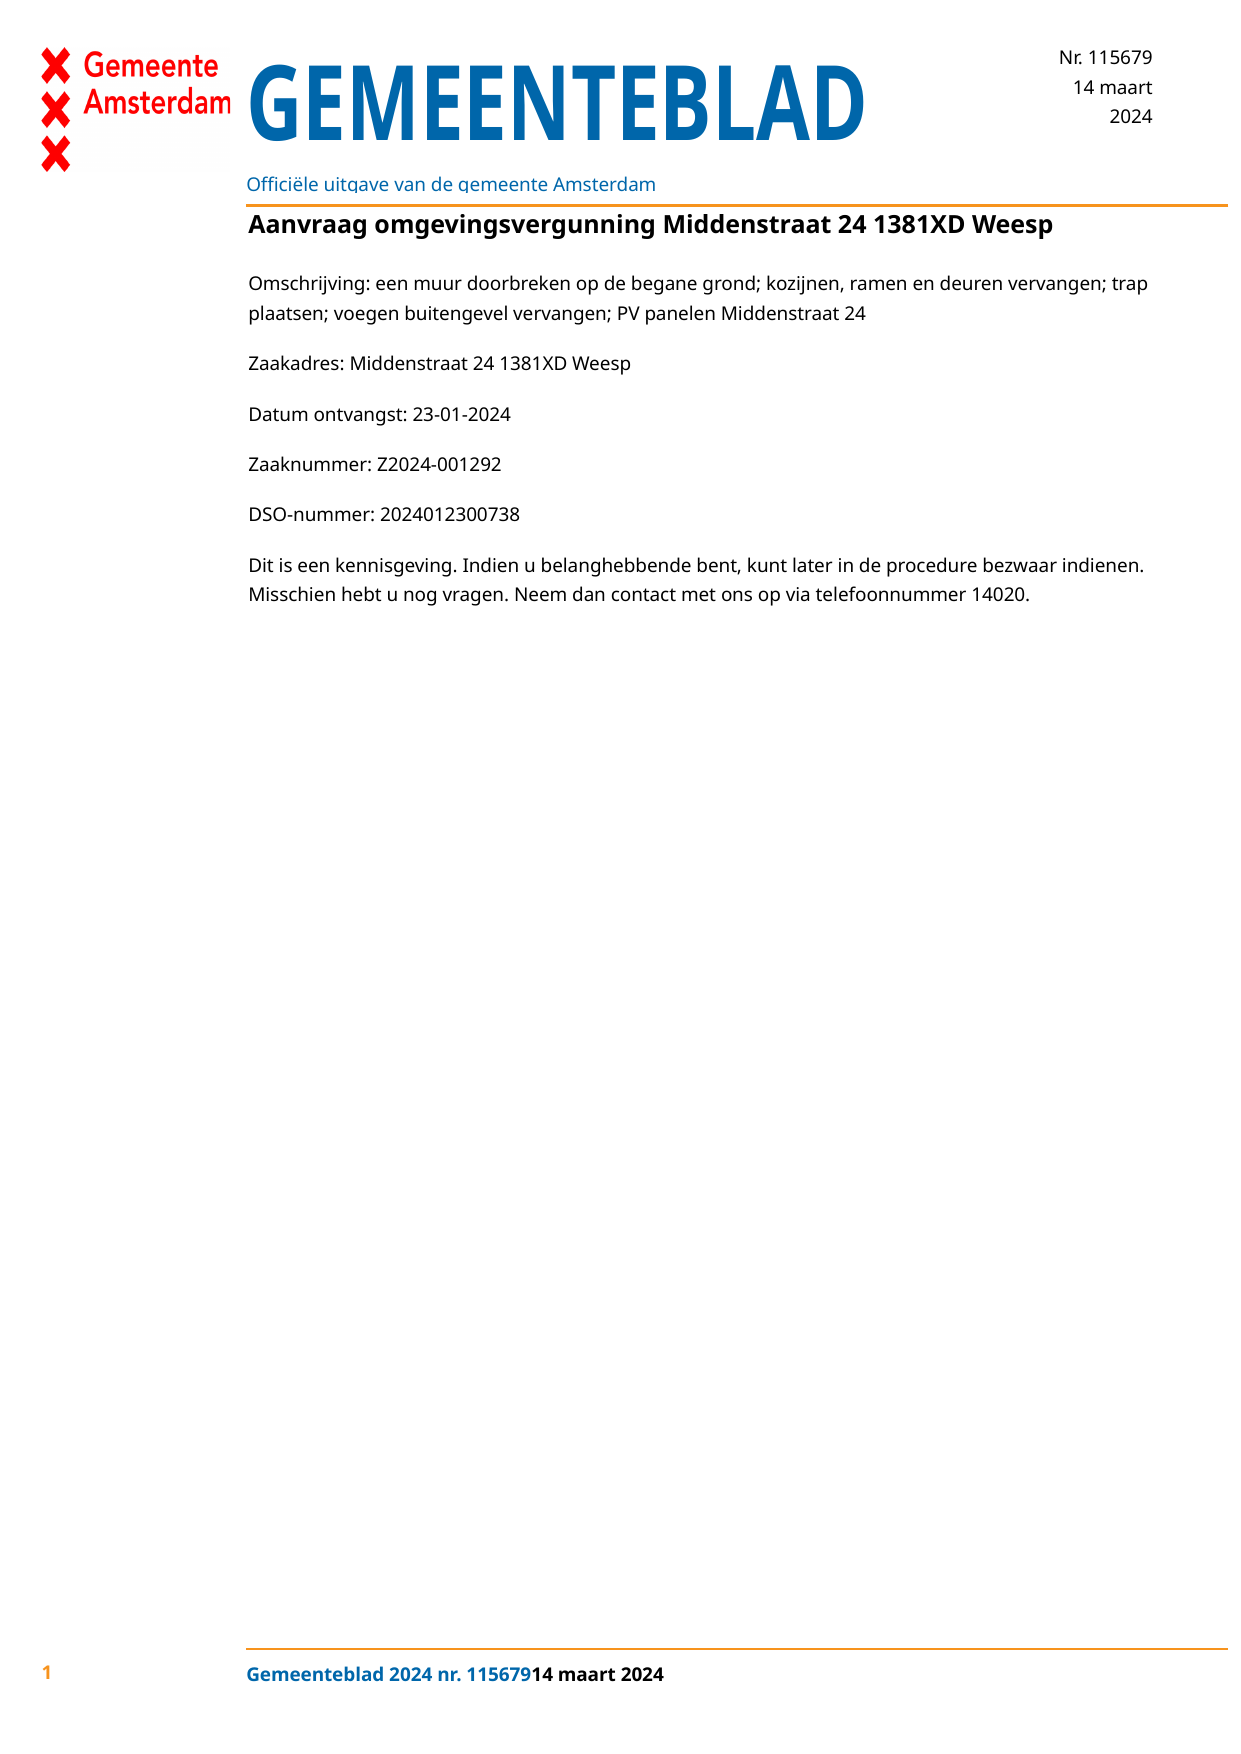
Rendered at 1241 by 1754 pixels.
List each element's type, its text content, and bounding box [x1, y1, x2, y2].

text Datum ontvangst: 23-01-2024 [248, 401, 1152, 426]
text DSO-nummer: 2024012300738 [248, 502, 1152, 527]
text Zaaknummer: Z2024-001292 [248, 451, 1152, 477]
picture [41, 47, 231, 172]
text Omschrijving: een muur doorbreken op de begane grond; kozijnen, ramen en deuren vervangen; trap plaatsen; voegen buitengevel vervangen; PV panelen Middenstraat 24 [248, 270, 1152, 326]
text Dit is een kennisgeving. Indien u belanghebbende bent, kunt later in de procedure bezwaar indienen. Misschien hebt u nog vragen. Neem dan contact met ons op via telefoonnummer 14020. [248, 552, 1152, 607]
text Aanvraag omgevingsvergunning Middenstraat 24 1381XD Weesp [248, 207, 1152, 241]
text Zaakadres: Middenstraat 24 1381XD Weesp [248, 350, 1152, 376]
